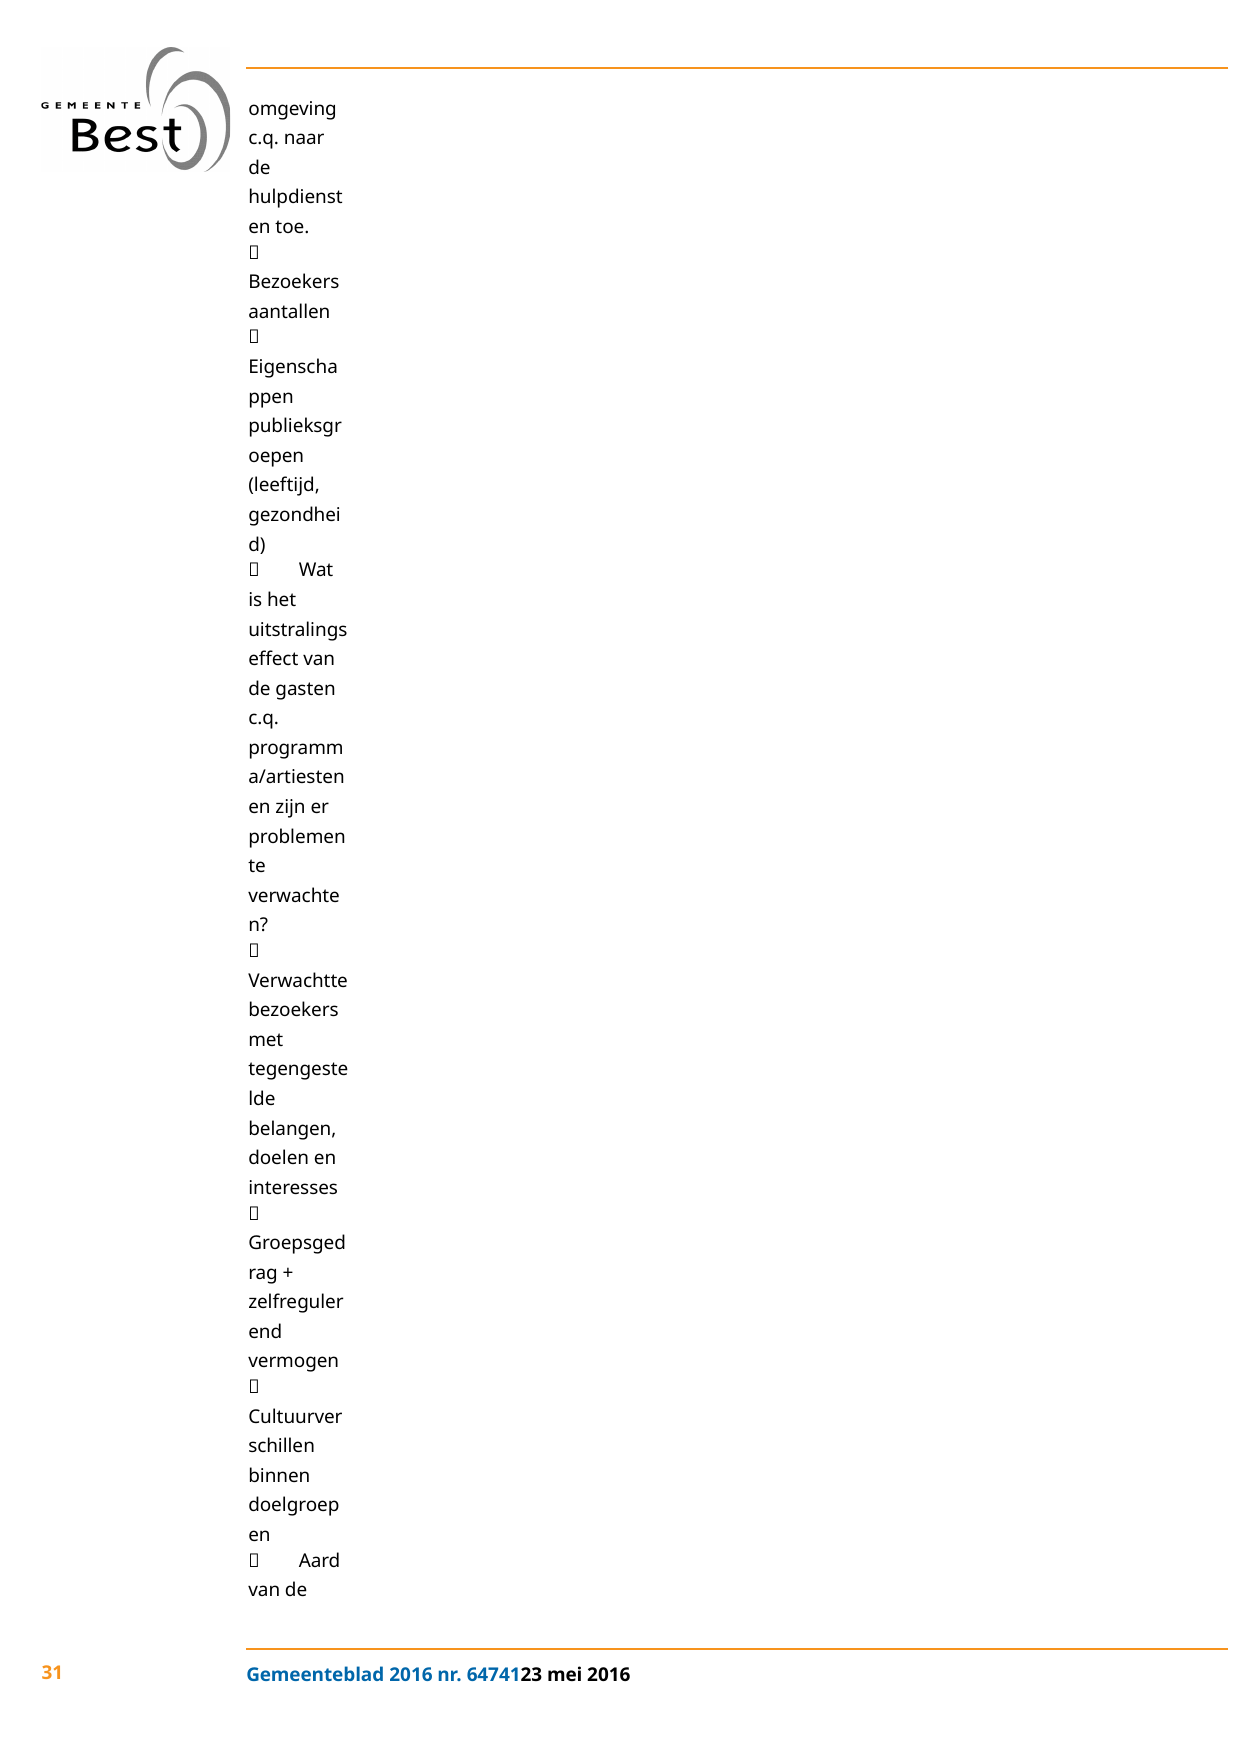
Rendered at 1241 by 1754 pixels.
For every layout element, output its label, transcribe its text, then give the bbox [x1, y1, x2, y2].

table_cell [348, 557, 417, 937]
table_cell [747, 95, 813, 239]
table_cell [1077, 1200, 1152, 1373]
table_cell [747, 557, 813, 937]
table_cell [549, 1373, 615, 1547]
table_cell [615, 239, 681, 324]
table_cell  Wat is het uitstralingseffect van de gasten c.q. programma/artiesten en zijn er problemen te verwachten? [248, 557, 348, 937]
table_cell [1011, 324, 1077, 557]
table_cell [681, 1373, 747, 1547]
table_cell  Cultuurverschillen binnen doelgroepen [248, 1373, 348, 1547]
table_cell [549, 557, 615, 937]
table_cell [747, 324, 813, 557]
table_cell [1077, 557, 1152, 937]
table_cell [1077, 324, 1152, 557]
table_cell [348, 95, 417, 239]
table_cell [615, 557, 681, 937]
table_cell [348, 1547, 417, 1602]
table_cell [549, 239, 615, 324]
table_cell [681, 324, 747, 557]
table_cell [1077, 239, 1152, 324]
table_cell  Verwachtte bezoekers met tegengestelde belangen, doelen en interesses [248, 937, 348, 1200]
table_cell [945, 1547, 1011, 1602]
table_cell [945, 95, 1011, 239]
table_cell [483, 1373, 549, 1547]
table_cell [813, 557, 879, 937]
table_cell [1011, 1547, 1077, 1602]
table_cell [615, 95, 681, 239]
table_cell [483, 95, 549, 239]
table_cell [549, 1200, 615, 1373]
table_cell  Eigenschappen publieksgroepen (leeftijd, gezondheid) [248, 324, 348, 557]
table_cell [1011, 95, 1077, 239]
table_cell [615, 324, 681, 557]
picture [41, 47, 231, 172]
table_cell [417, 937, 483, 1200]
table_cell [348, 937, 417, 1200]
table_cell [417, 324, 483, 557]
table_cell [879, 95, 945, 239]
table_cell [1011, 239, 1077, 324]
table_cell [813, 937, 879, 1200]
table_cell [417, 557, 483, 937]
table_cell [879, 1373, 945, 1547]
table_cell  Bezoekersaantallen [248, 239, 348, 324]
table_cell [1077, 937, 1152, 1200]
table_cell [681, 239, 747, 324]
table_cell [1011, 1373, 1077, 1547]
table_cell [879, 557, 945, 937]
table_cell [681, 1547, 747, 1602]
table_cell [681, 1200, 747, 1373]
table_cell [615, 1373, 681, 1547]
table_cell [813, 95, 879, 239]
table_cell [879, 1200, 945, 1373]
table_cell [681, 557, 747, 937]
table_cell [348, 324, 417, 557]
table_cell omgeving c.q. naar de hulpdiensten toe. [248, 95, 348, 239]
table_cell [1077, 1547, 1152, 1602]
table_cell [417, 239, 483, 324]
table_cell [1077, 95, 1152, 239]
table_cell  Aard van de [248, 1547, 348, 1602]
table_cell  Groepsgedrag + zelfregulerend vermogen [248, 1200, 348, 1373]
table_cell [747, 1373, 813, 1547]
table_cell [813, 1547, 879, 1602]
table_cell [879, 1547, 945, 1602]
table_cell [417, 95, 483, 239]
table_cell [879, 239, 945, 324]
table_cell [813, 1373, 879, 1547]
table_cell [348, 1200, 417, 1373]
table_cell [747, 1547, 813, 1602]
table_cell [417, 1373, 483, 1547]
table_cell [813, 324, 879, 557]
table_cell [483, 557, 549, 937]
table_cell [681, 937, 747, 1200]
table_cell [549, 1547, 615, 1602]
table_cell [1011, 937, 1077, 1200]
table_cell [483, 1200, 549, 1373]
table_cell [747, 937, 813, 1200]
table_cell [483, 324, 549, 557]
table_cell [483, 1547, 549, 1602]
table_cell [747, 1200, 813, 1373]
table_cell [483, 937, 549, 1200]
table_cell [681, 95, 747, 239]
table_cell [1011, 557, 1077, 937]
table_cell [945, 557, 1011, 937]
table_cell [549, 324, 615, 557]
table_cell [348, 1373, 417, 1547]
table_cell [1077, 1373, 1152, 1547]
table_cell [945, 937, 1011, 1200]
table_cell [615, 1547, 681, 1602]
table_cell [945, 239, 1011, 324]
table_cell [813, 239, 879, 324]
table_cell [879, 324, 945, 557]
table_cell [417, 1547, 483, 1602]
table_cell [945, 324, 1011, 557]
table_cell [549, 95, 615, 239]
table_cell [945, 1200, 1011, 1373]
table_cell [945, 1373, 1011, 1547]
table_cell [348, 239, 417, 324]
table_cell [813, 1200, 879, 1373]
table_cell [417, 1200, 483, 1373]
table_cell [615, 1200, 681, 1373]
table_cell [549, 937, 615, 1200]
table_cell [1011, 1200, 1077, 1373]
table_cell [879, 937, 945, 1200]
table_cell [747, 239, 813, 324]
table_cell [615, 937, 681, 1200]
table_cell [483, 239, 549, 324]
